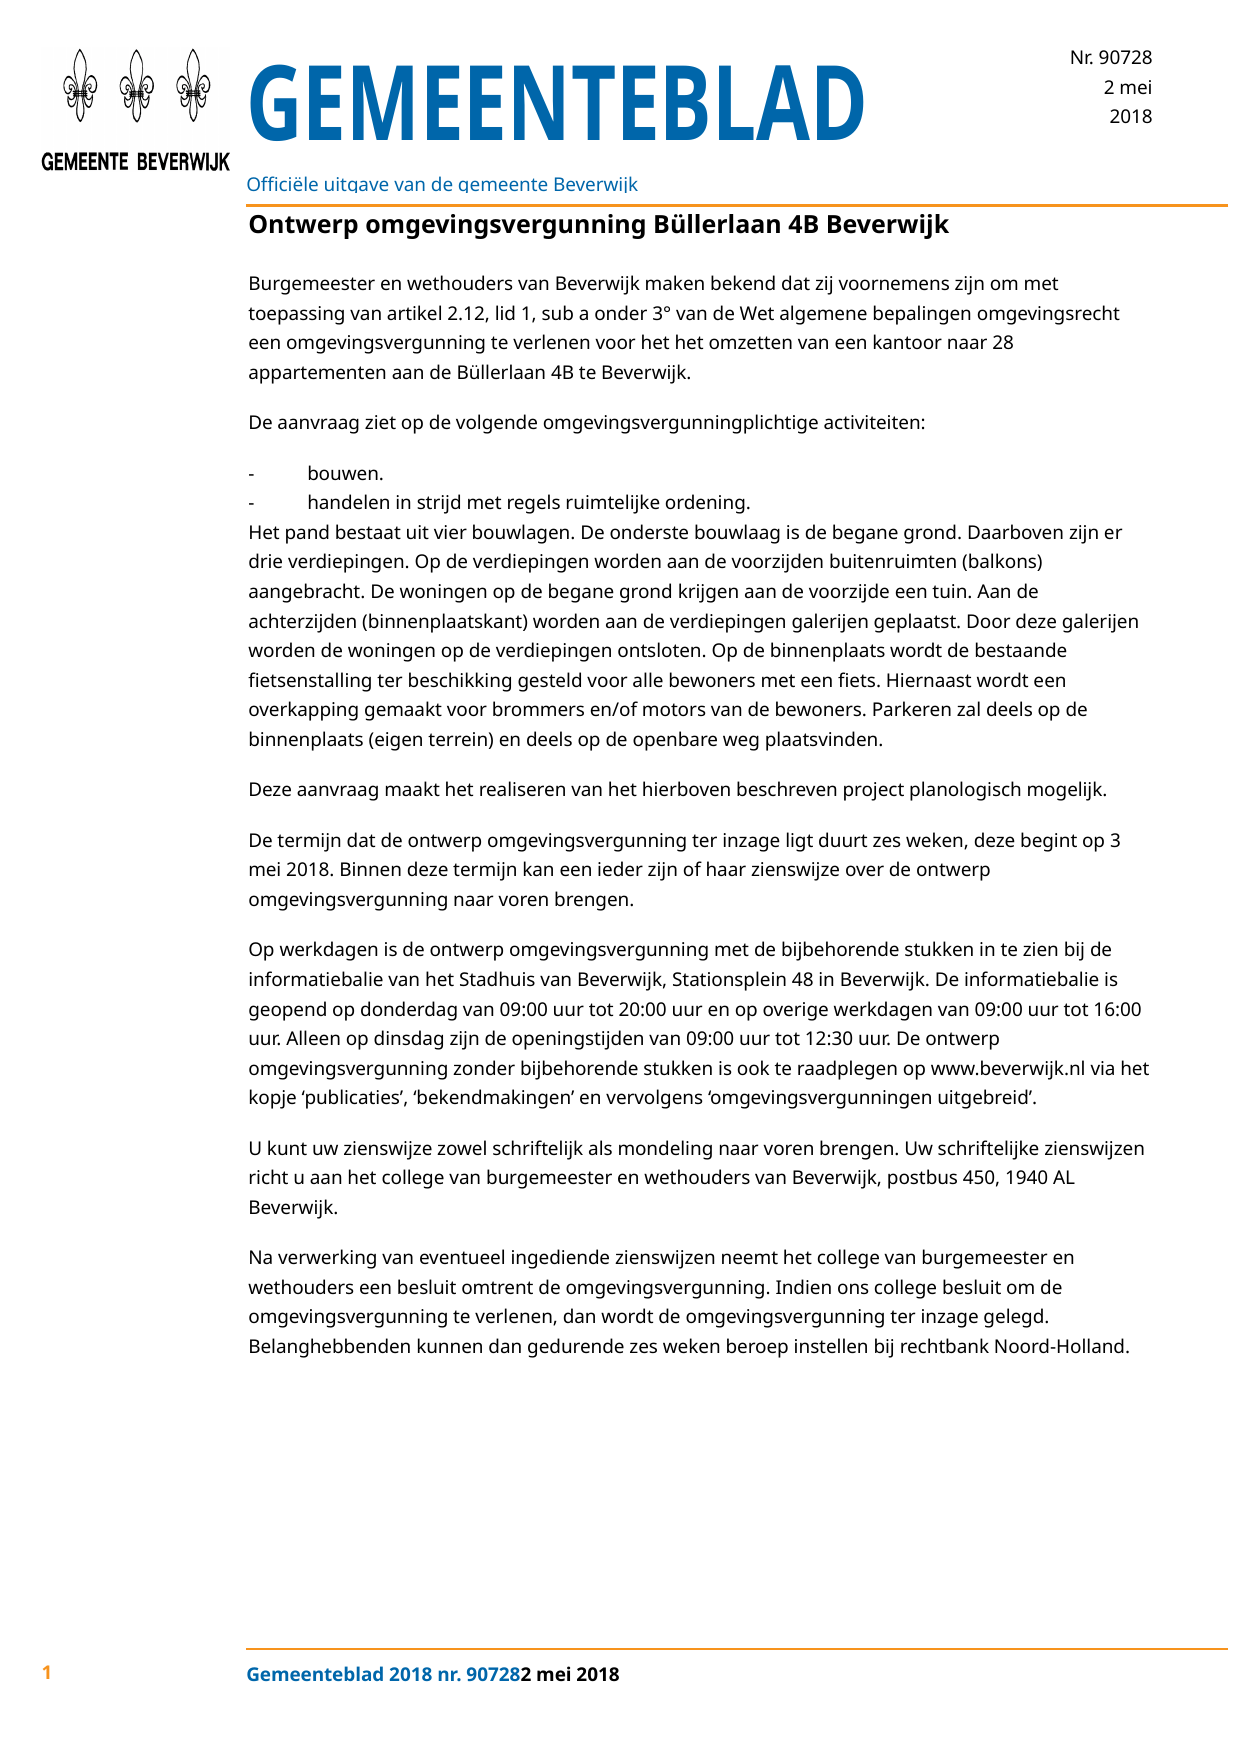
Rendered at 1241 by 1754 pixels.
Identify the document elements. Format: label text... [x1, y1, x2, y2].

picture [41, 47, 231, 172]
text Ontwerp omgevingsvergunning Büllerlaan 4B Beverwijk [248, 207, 1152, 241]
list bouwen. [248, 460, 1152, 486]
text De termijn dat de ontwerp omgevingsvergunning ter inzage ligt duurt zes weken, deze begint op 3 mei 2018. Binnen deze termijn kan een ieder zijn of haar zienswijze over de ontwerp omgevingsvergunning naar voren brengen. [248, 827, 1152, 912]
text Het pand bestaat uit vier bouwlagen. De onderste bouwlaag is de begane grond. Daarboven zijn er drie verdiepingen. Op de verdiepingen worden aan de voorzijden buitenruimten (balkons) aangebracht. De woningen op de begane grond krijgen aan de voorzijde een tuin. Aan de achterzijden (binnenplaatskant) worden aan de verdiepingen galerijen geplaatst. Door deze galerijen worden de woningen op de verdiepingen ontsloten. Op de binnenplaats wordt de bestaande fietsenstalling ter beschikking gesteld voor alle bewoners met een fiets. Hiernaast wordt een overkapping gemaakt voor brommers en/of motors van de bewoners. Parkeren zal deels op de binnenplaats (eigen terrein) en deels op de openbare weg plaatsvinden. [248, 519, 1152, 752]
text De aanvraag ziet op de volgende omgevingsvergunningplichtige activiteiten: [248, 409, 1152, 435]
text Na verwerking van eventueel ingediende zienswijzen neemt het college van burgemeester en wethouders een besluit omtrent de omgevingsvergunning. Indien ons college besluit om de omgevingsvergunning te verlenen, dan wordt de omgevingsvergunning ter inzage gelegd. Belanghebbenden kunnen dan gedurende zes weken beroep instellen bij rechtbank Noord-Holland. [248, 1244, 1152, 1359]
list handelen in strijd met regels ruimtelijke ordening. [248, 489, 1152, 515]
text Deze aanvraag maakt het realiseren van het hierboven beschreven project planologisch mogelijk. [248, 777, 1152, 802]
text Burgemeester en wethouders van Beverwijk maken bekend dat zij voornemens zijn om met toepassing van artikel 2.12, lid 1, sub a onder 3° van de Wet algemene bepalingen omgevingsrecht een omgevingsvergunning te verlenen voor het het omzetten van een kantoor naar 28 appartementen aan de Büllerlaan 4B te Beverwijk. [248, 270, 1152, 385]
text Op werkdagen is de ontwerp omgevingsvergunning met de bijbehorende stukken in te zien bij de informatiebalie van het Stadhuis van Beverwijk, Stationsplein 48 in Beverwijk. De informatiebalie is geopend op donderdag van 09:00 uur tot 20:00 uur en op overige werkdagen van 09:00 uur tot 16:00 uur. Alleen op dinsdag zijn de openingstijden van 09:00 uur tot 12:30 uur. De ontwerp omgevingsvergunning zonder bijbehorende stukken is ook te raadplegen op www.beverwijk.nl via het kopje ‘publicaties’, ‘bekendmakingen’ en vervolgens ‘omgevingsvergunningen uitgebreid’. [248, 937, 1152, 1110]
text U kunt uw zienswijze zowel schriftelijk als mondeling naar voren brengen. Uw schriftelijke zienswijzen richt u aan het college van burgemeester en wethouders van Beverwijk, postbus 450, 1940 AL Beverwijk. [248, 1135, 1152, 1220]
